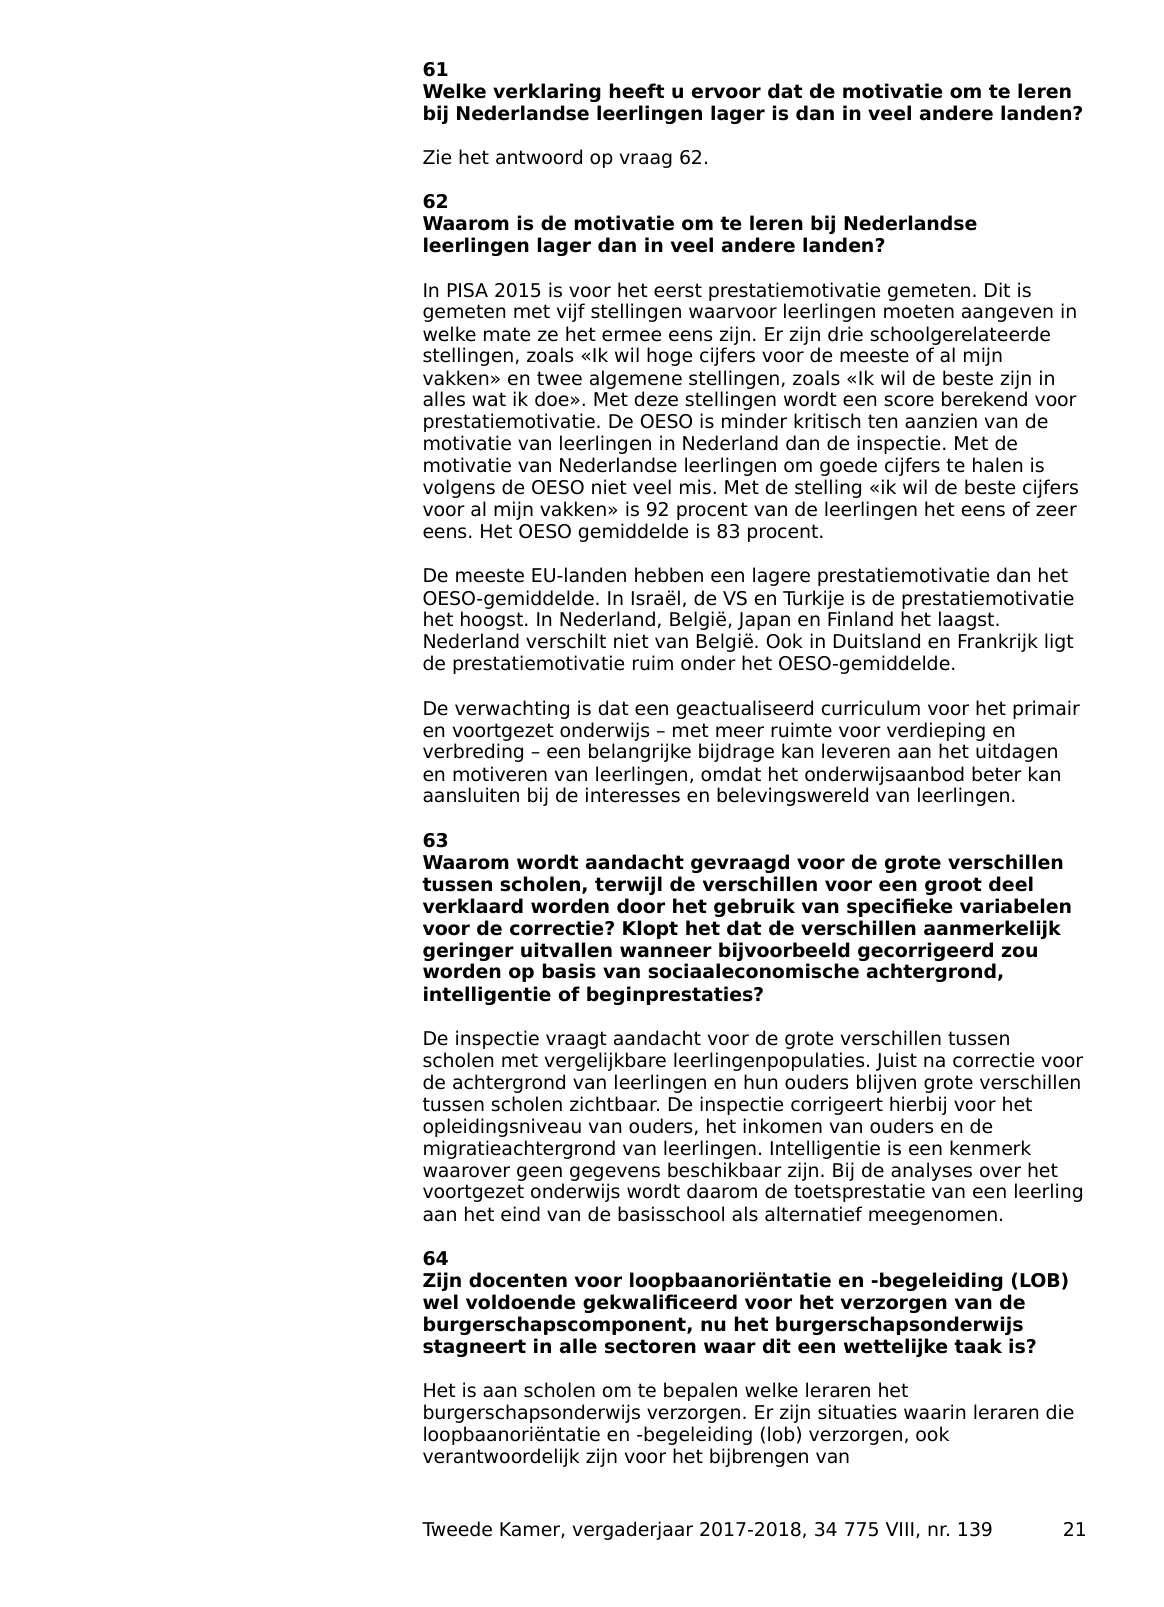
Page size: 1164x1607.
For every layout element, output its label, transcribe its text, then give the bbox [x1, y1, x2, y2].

text In PISA 2015 is voor het eerst prestatiemotivatie gemeten. Dit is gemeten met vijf stellingen waarvoor leerlingen moeten aangeven in welke mate ze het ermee eens zijn. Er zijn drie schoolgerelateerde stellingen, zoals «Ik wil hoge cijfers voor de meeste of al mijn vakken» en twee algemene stellingen, zoals «Ik wil de beste zijn in alles wat ik doe». Met deze stellingen wordt een score berekend voor prestatiemotivatie. De OESO is minder kritisch ten aanzien van de motivatie van leerlingen in Nederland dan de inspectie. Met de motivatie van Nederlandse leerlingen om goede cijfers te halen is volgens de OESO niet veel mis. Met de stelling «ik wil de beste cijfers voor al mijn vakken» is 92 procent van de leerlingen het eens of zeer eens. Het OESO gemiddelde is 83 procent. [422, 279, 1087, 543]
text De verwachting is dat een geactualiseerd curriculum voor het primair en voortgezet onderwijs – met meer ruimte voor verdieping en verbreding – een belangrijke bijdrage kan leveren aan het uitdagen en motiveren van leerlingen, omdat het onderwijsaanbod beter kan aansluiten bij de interesses en belevingswereld van leerlingen. [422, 697, 1087, 807]
text 61 [422, 59, 1087, 81]
text 64 [422, 1248, 1087, 1269]
text 63 [422, 829, 1087, 852]
text Waarom is de motivatie om te leren bij Nederlandse leerlingen lager dan in veel andere landen? [422, 213, 1087, 257]
text Zijn docenten voor loopbaanoriëntatie en -begeleiding (LOB) wel voldoende gekwalificeerd voor het verzorgen van de burgerschapscomponent, nu het burgerschapsonderwijs stagneert in alle sectoren waar dit een wettelijke taak is? [422, 1269, 1087, 1357]
text Zie het antwoord op vraag 62. [422, 147, 1087, 169]
text De meeste EU-landen hebben een lagere prestatiemotivatie dan het OESO-gemiddelde. In Israël, de VS en Turkije is de prestatiemotivatie het hoogst. In Nederland, België, Japan en Finland het laagst. Nederland verschilt niet van België. Ook in Duitsland en Frankrijk ligt de prestatiemotivatie ruim onder het OESO-gemiddelde. [422, 565, 1087, 675]
text Het is aan scholen om te bepalen welke leraren het burgerschapsonderwijs verzorgen. Er zijn situaties waarin leraren die loopbaanoriëntatie en -begeleiding (lob) verzorgen, ook verantwoordelijk zijn voor het bijbrengen van [422, 1380, 1087, 1468]
text Waarom wordt aandacht gevraagd voor de grote verschillen tussen scholen, terwijl de verschillen voor een groot deel verklaard worden door het gebruik van specifieke variabelen voor de correctie? Klopt het dat de verschillen aanmerkelijk geringer uitvallen wanneer bijvoorbeeld gecorrigeerd zou worden op basis van sociaaleconomische achtergrond, intelligentie of beginprestaties? [422, 852, 1087, 1005]
text De inspectie vraagt aandacht voor de grote verschillen tussen scholen met vergelijkbare leerlingenpopulaties. Juist na correctie voor de achtergrond van leerlingen en hun ouders blijven grote verschillen tussen scholen zichtbaar. De inspectie corrigeert hierbij voor het opleidingsniveau van ouders, het inkomen van ouders en de migratieachtergrond van leerlingen. Intelligentie is een kenmerk waarover geen gegevens beschikbaar zijn. Bij de analyses over het voortgezet onderwijs wordt daarom de toetsprestatie van een leerling aan het eind van de basisschool als alternatief meegenomen. [422, 1028, 1087, 1225]
text 62 [422, 191, 1087, 213]
text Welke verklaring heeft u ervoor dat de motivatie om te leren bij Nederlandse leerlingen lager is dan in veel andere landen? [422, 81, 1087, 125]
